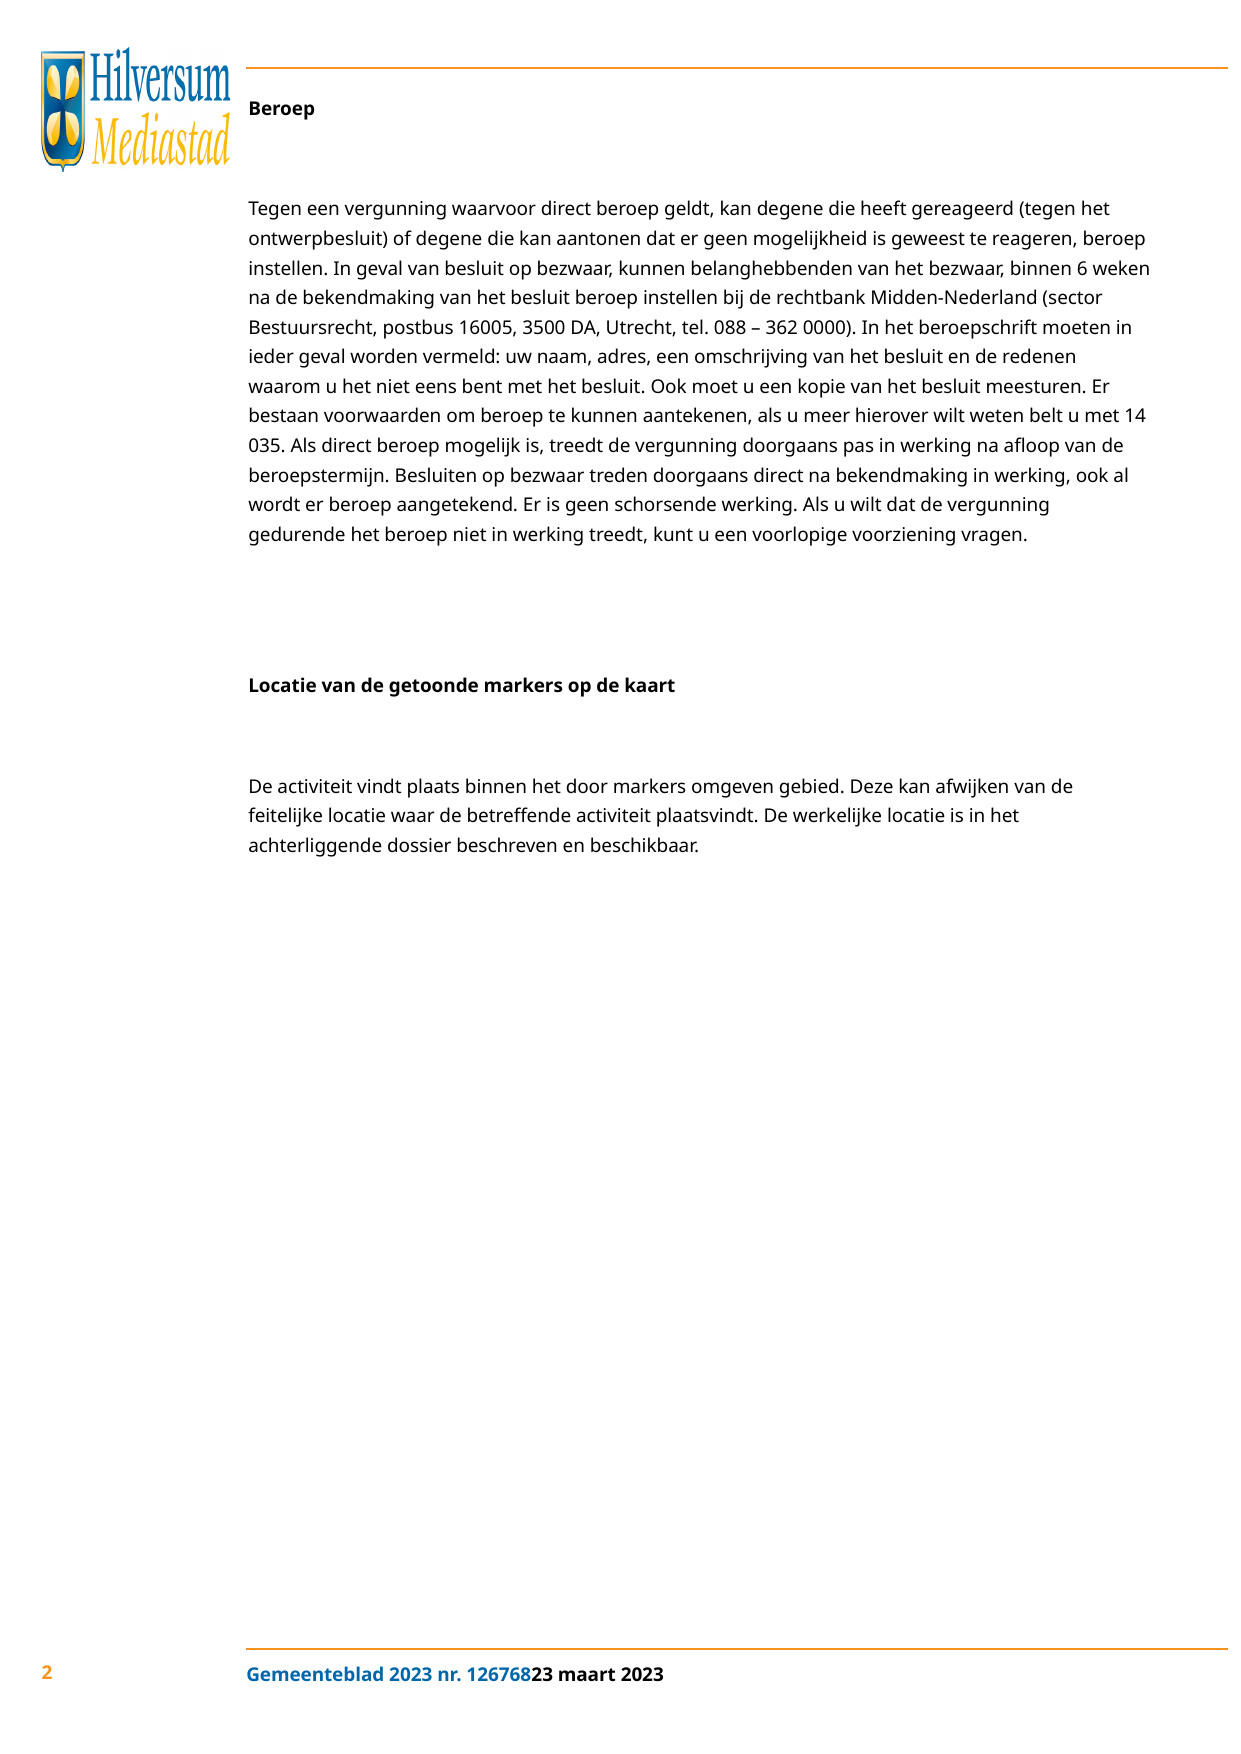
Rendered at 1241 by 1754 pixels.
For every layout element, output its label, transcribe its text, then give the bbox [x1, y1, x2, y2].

picture [41, 47, 231, 172]
text Tegen een vergunning waarvoor direct beroep geldt, kan degene die heeft gereageerd (tegen het ontwerpbesluit) of degene die kan aantonen dat er geen mogelijkheid is geweest te reageren, beroep instellen. In geval van besluit op bezwaar, kunnen belanghebbenden van het bezwaar, binnen 6 weken na de bekendmaking van het besluit beroep instellen bij de rechtbank Midden-Nederland (sector Bestuursrecht, postbus 16005, 3500 DA, Utrecht, tel. 088 – 362 0000). In het beroepschrift moeten in ieder geval worden vermeld: uw naam, adres, een omschrijving van het besluit en de redenen waarom u het niet eens bent met het besluit. Ook moet u een kopie van het besluit meesturen. Er bestaan voorwaarden om beroep te kunnen aantekenen, als u meer hierover wilt weten belt u met 14 035. Als direct beroep mogelijk is, treedt de vergunning doorgaans pas in werking na afloop van de beroepstermijn. Besluiten op bezwaar treden doorgaans direct na bekendmaking in werking, ook al wordt er beroep aangetekend. Er is geen schorsende werking. Als u wilt dat de vergunning gedurende het beroep niet in werking treedt, kunt u een voorlopige voorziening vragen. [248, 196, 1152, 547]
text De activiteit vindt plaats binnen het door markers omgeven gebied. Deze kan afwijken van de feitelijke locatie waar de betreffende activiteit plaatsvindt. De werkelijke locatie is in het achterliggende dossier beschreven en beschikbaar. [248, 773, 1152, 858]
text Locatie van de getoonde markers op de kaart [248, 672, 1152, 698]
text Beroep [248, 95, 1152, 121]
